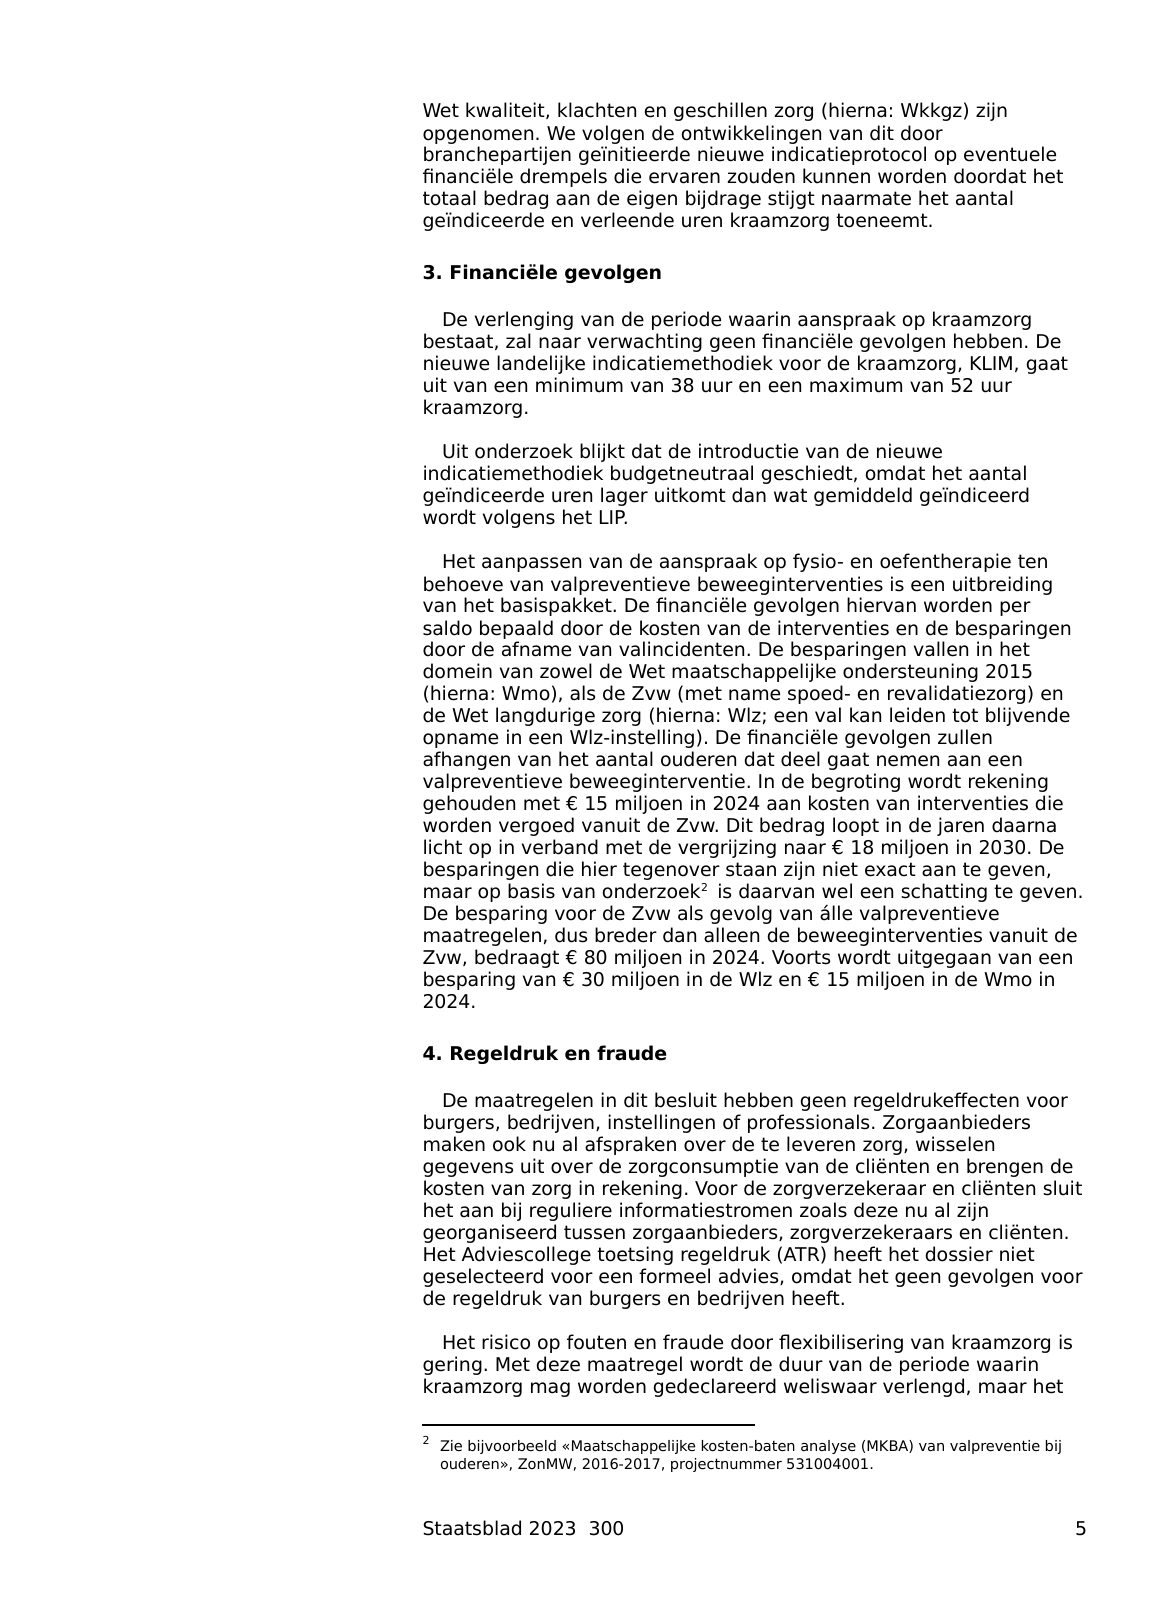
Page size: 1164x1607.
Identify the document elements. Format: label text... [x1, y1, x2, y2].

text Uit onderzoek blijkt dat de introductie van de nieuwe indicatiemethodiek budgetneutraal geschiedt, omdat het aantal geïndiceerde uren lager uitkomt dan wat gemiddeld geïndiceerd wordt volgens het LIP. [422, 441, 1087, 529]
subtitle 3. Financiële gevolgen [422, 262, 1087, 284]
subtitle 4. Regeldruk en fraude [422, 1043, 1087, 1065]
text Zie bijvoorbeeld «Maatschappelijke kosten-baten analyse (MKBA) van valpreventie bij ouderen», ZonMW, 2016-2017, projectnummer 531004001. [422, 1434, 1087, 1473]
text Het risico op fouten en fraude door flexibilisering van kraamzorg is gering. Met deze maatregel wordt de duur van de periode waarin kraamzorg mag worden gedeclareerd weliswaar verlengd, maar het [422, 1332, 1087, 1398]
text Wet kwaliteit, klachten en geschillen zorg (hierna: Wkkgz) zijn opgenomen. We volgen de ontwikkelingen van dit door branchepartijen geïnitieerde nieuwe indicatieprotocol op eventuele financiële drempels die ervaren zouden kunnen worden doordat het totaal bedrag aan de eigen bijdrage stijgt naarmate het aantal geïndiceerde en verleende uren kraamzorg toeneemt. [422, 100, 1087, 232]
text De verlenging van de periode waarin aanspraak op kraamzorg bestaat, zal naar verwachting geen financiële gevolgen hebben. De nieuwe landelijke indicatiemethodiek voor de kraamzorg, KLIM, gaat uit van een minimum van 38 uur en een maximum van 52 uur kraamzorg. [422, 309, 1087, 419]
text De maatregelen in dit besluit hebben geen regeldrukeffecten voor burgers, bedrijven, instellingen of professionals. Zorgaanbieders maken ook nu al afspraken over de te leveren zorg, wisselen gegevens uit over de zorgconsumptie van de cliënten en brengen de kosten van zorg in rekening. Voor de zorgverzekeraar en cliënten sluit het aan bij reguliere informatiestromen zoals deze nu al zijn georganiseerd tussen zorgaanbieders, zorgverzekeraars en cliënten. Het Adviescollege toetsing regeldruk (ATR) heeft het dossier niet geselecteerd voor een formeel advies, omdat het geen gevolgen voor de regeldruk van burgers en bedrijven heeft. [422, 1090, 1087, 1310]
text Het aanpassen van de aanspraak op fysio- en oefentherapie ten behoeve van valpreventieve beweeginterventies is een uitbreiding van het basispakket. De financiële gevolgen hiervan worden per saldo bepaald door de kosten van de interventies en de besparingen door de afname van valincidenten. De besparingen vallen in het domein van zowel de Wet maatschappelijke ondersteuning 2015 (hierna: Wmo), als de Zvw (met name spoed- en revalidatiezorg) en de Wet langdurige zorg (hierna: Wlz; een val kan leiden tot blijvende opname in een Wlz-instelling). De financiële gevolgen zullen afhangen van het aantal ouderen dat deel gaat nemen aan een valpreventieve beweeginterventie. In de begroting wordt rekening gehouden met € 15 miljoen in 2024 aan kosten van interventies die worden vergoed vanuit de Zvw. Dit bedrag loopt in de jaren daarna licht op in verband met de vergrijzing naar € 18 miljoen in 2030. De besparingen die hier tegenover staan zijn niet exact aan te geven, maar op basis van onderzoek is daarvan wel een schatting te geven. De besparing voor de Zvw als gevolg van álle valpreventieve maatregelen, dus breder dan alleen de beweeginterventies vanuit de Zvw, bedraagt € 80 miljoen in 2024. Voorts wordt uitgegaan van een besparing van € 30 miljoen in de Wlz en € 15 miljoen in de Wmo in 2024. [422, 551, 1087, 1013]
